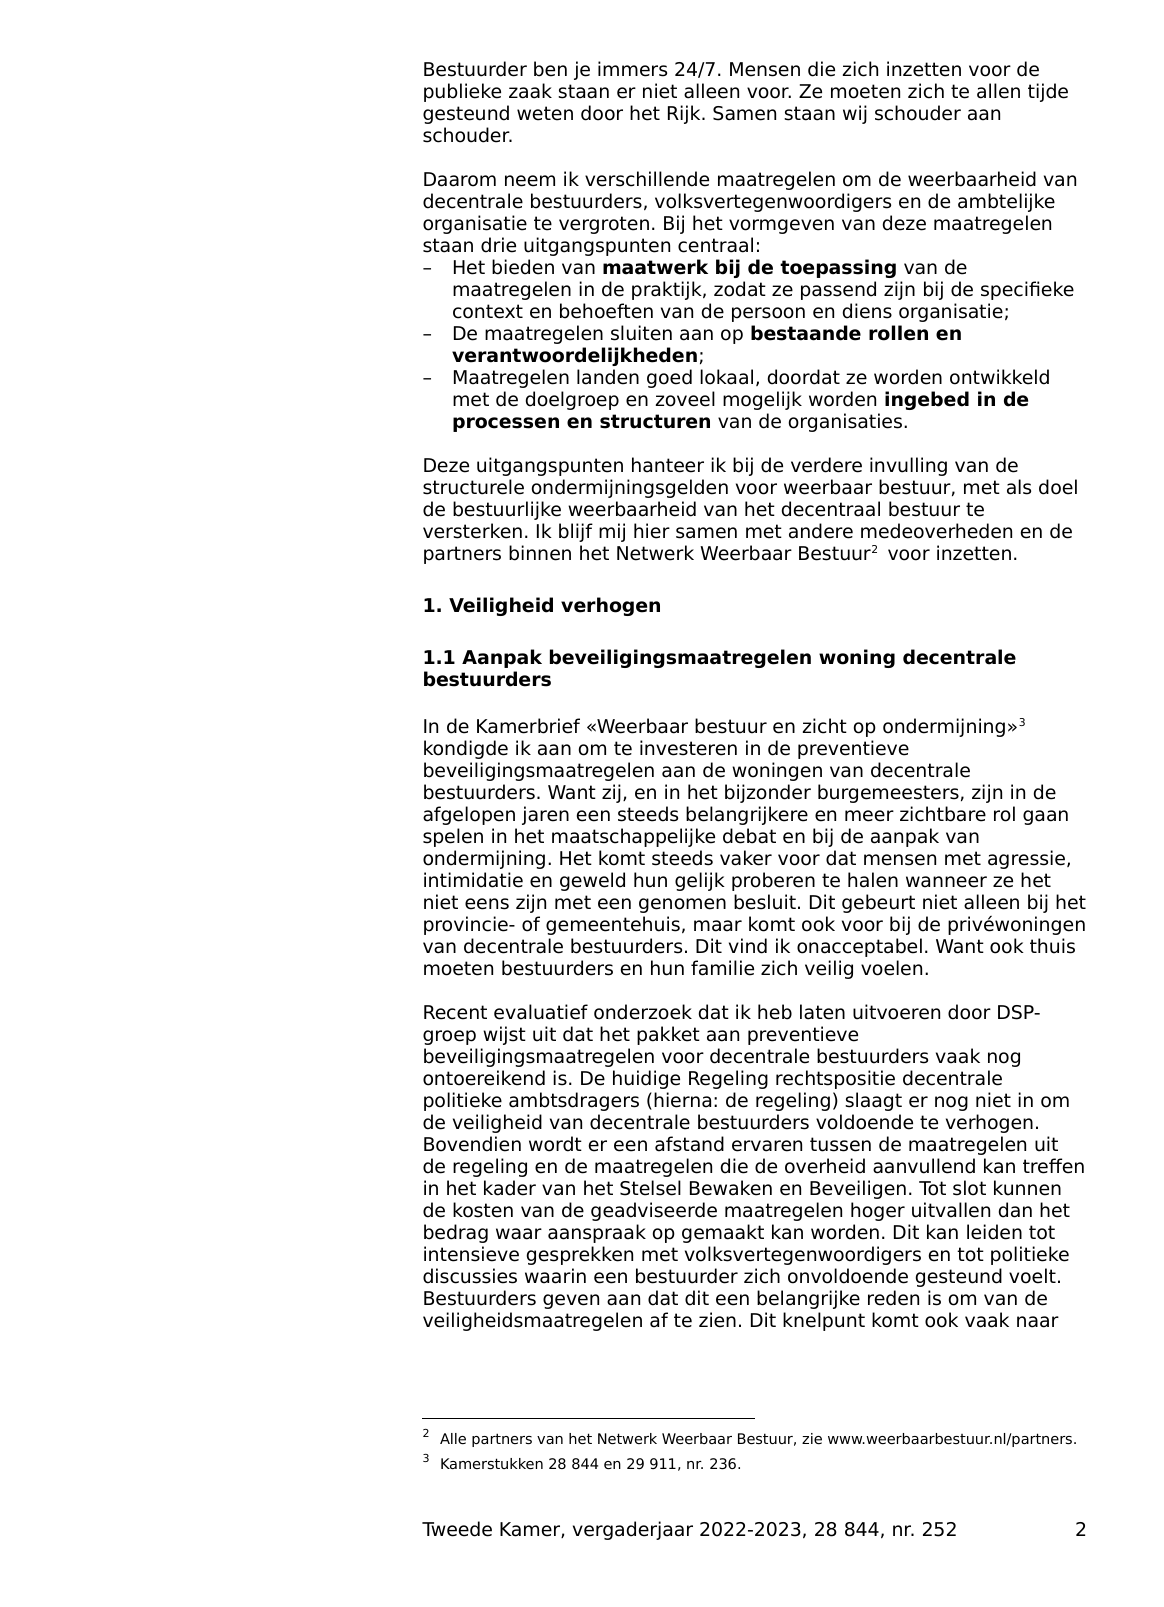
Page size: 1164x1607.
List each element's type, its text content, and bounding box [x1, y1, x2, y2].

text Bestuurder ben je immers 24/7. Mensen die zich inzetten voor de publieke zaak staan er niet alleen voor. Ze moeten zich te allen tijde gesteund weten door het Rijk. Samen staan wij schouder aan schouder. [422, 59, 1087, 147]
subtitle 1.1 Aanpak beveiligingsmaatregelen woning decentrale bestuurders [422, 647, 1087, 691]
text Kamerstukken 28 844 en 29 911, nr. 236. [422, 1452, 1087, 1474]
text – Het bieden van maatwerk bij de toepassing van de maatregelen in de praktijk, zodat ze passend zijn bij de specifieke context en behoeften van de persoon en diens organisatie; [422, 257, 1087, 323]
text Alle partners van het Netwerk Weerbaar Bestuur, zie www.weerbaarbestuur.nl/partners. [422, 1427, 1087, 1449]
text Daarom neem ik verschillende maatregelen om de weerbaarheid van decentrale bestuurders, volksvertegenwoordigers en de ambtelijke organisatie te vergroten. Bij het vormgeven van deze maatregelen staan drie uitgangspunten centraal: [422, 169, 1087, 257]
subtitle 1. Veiligheid verhogen [422, 595, 1087, 617]
text Deze uitgangspunten hanteer ik bij de verdere invulling van de structurele ondermijningsgelden voor weerbaar bestuur, met als doel de bestuurlijke weerbaarheid van het decentraal bestuur te versterken. Ik blijf mij hier samen met andere medeoverheden en de partners binnen het Netwerk Weerbaar Bestuur voor inzetten. [422, 455, 1087, 565]
text In de Kamerbrief «Weerbaar bestuur en zicht op ondermijning» kondigde ik aan om te investeren in de preventieve beveiligingsmaatregelen aan de woningen van decentrale bestuurders. Want zij, en in het bijzonder burgemeesters, zijn in de afgelopen jaren een steeds belangrijkere en meer zichtbare rol gaan spelen in het maatschappelijke debat en bij de aanpak van ondermijning. Het komt steeds vaker voor dat mensen met agressie, intimidatie en geweld hun gelijk proberen te halen wanneer ze het niet eens zijn met een genomen besluit. Dit gebeurt niet alleen bij het provincie- of gemeentehuis, maar komt ook voor bij de privéwoningen van decentrale bestuurders. Dit vind ik onacceptabel. Want ook thuis moeten bestuurders en hun familie zich veilig voelen. [422, 716, 1087, 980]
text Recent evaluatief onderzoek dat ik heb laten uitvoeren door DSP-groep wijst uit dat het pakket aan preventieve beveiligingsmaatregelen voor decentrale bestuurders vaak nog ontoereikend is. De huidige Regeling rechtspositie decentrale politieke ambtsdragers (hierna: de regeling) slaagt er nog niet in om de veiligheid van decentrale bestuurders voldoende te verhogen. Bovendien wordt er een afstand ervaren tussen de maatregelen uit de regeling en de maatregelen die de overheid aanvullend kan treffen in het kader van het Stelsel Bewaken en Beveiligen. Tot slot kunnen de kosten van de geadviseerde maatregelen hoger uitvallen dan het bedrag waar aanspraak op gemaakt kan worden. Dit kan leiden tot intensieve gesprekken met volksvertegenwoordigers en tot politieke discussies waarin een bestuurder zich onvoldoende gesteund voelt. Bestuurders geven aan dat dit een belangrijke reden is om van de veiligheidsmaatregelen af te zien. Dit knelpunt komt ook vaak naar [422, 1002, 1087, 1332]
text – Maatregelen landen goed lokaal, doordat ze worden ontwikkeld met de doelgroep en zoveel mogelijk worden ingebed in de processen en structuren van de organisaties. [422, 367, 1087, 433]
text – De maatregelen sluiten aan op bestaande rollen en verantwoordelijkheden; [422, 323, 1087, 367]
